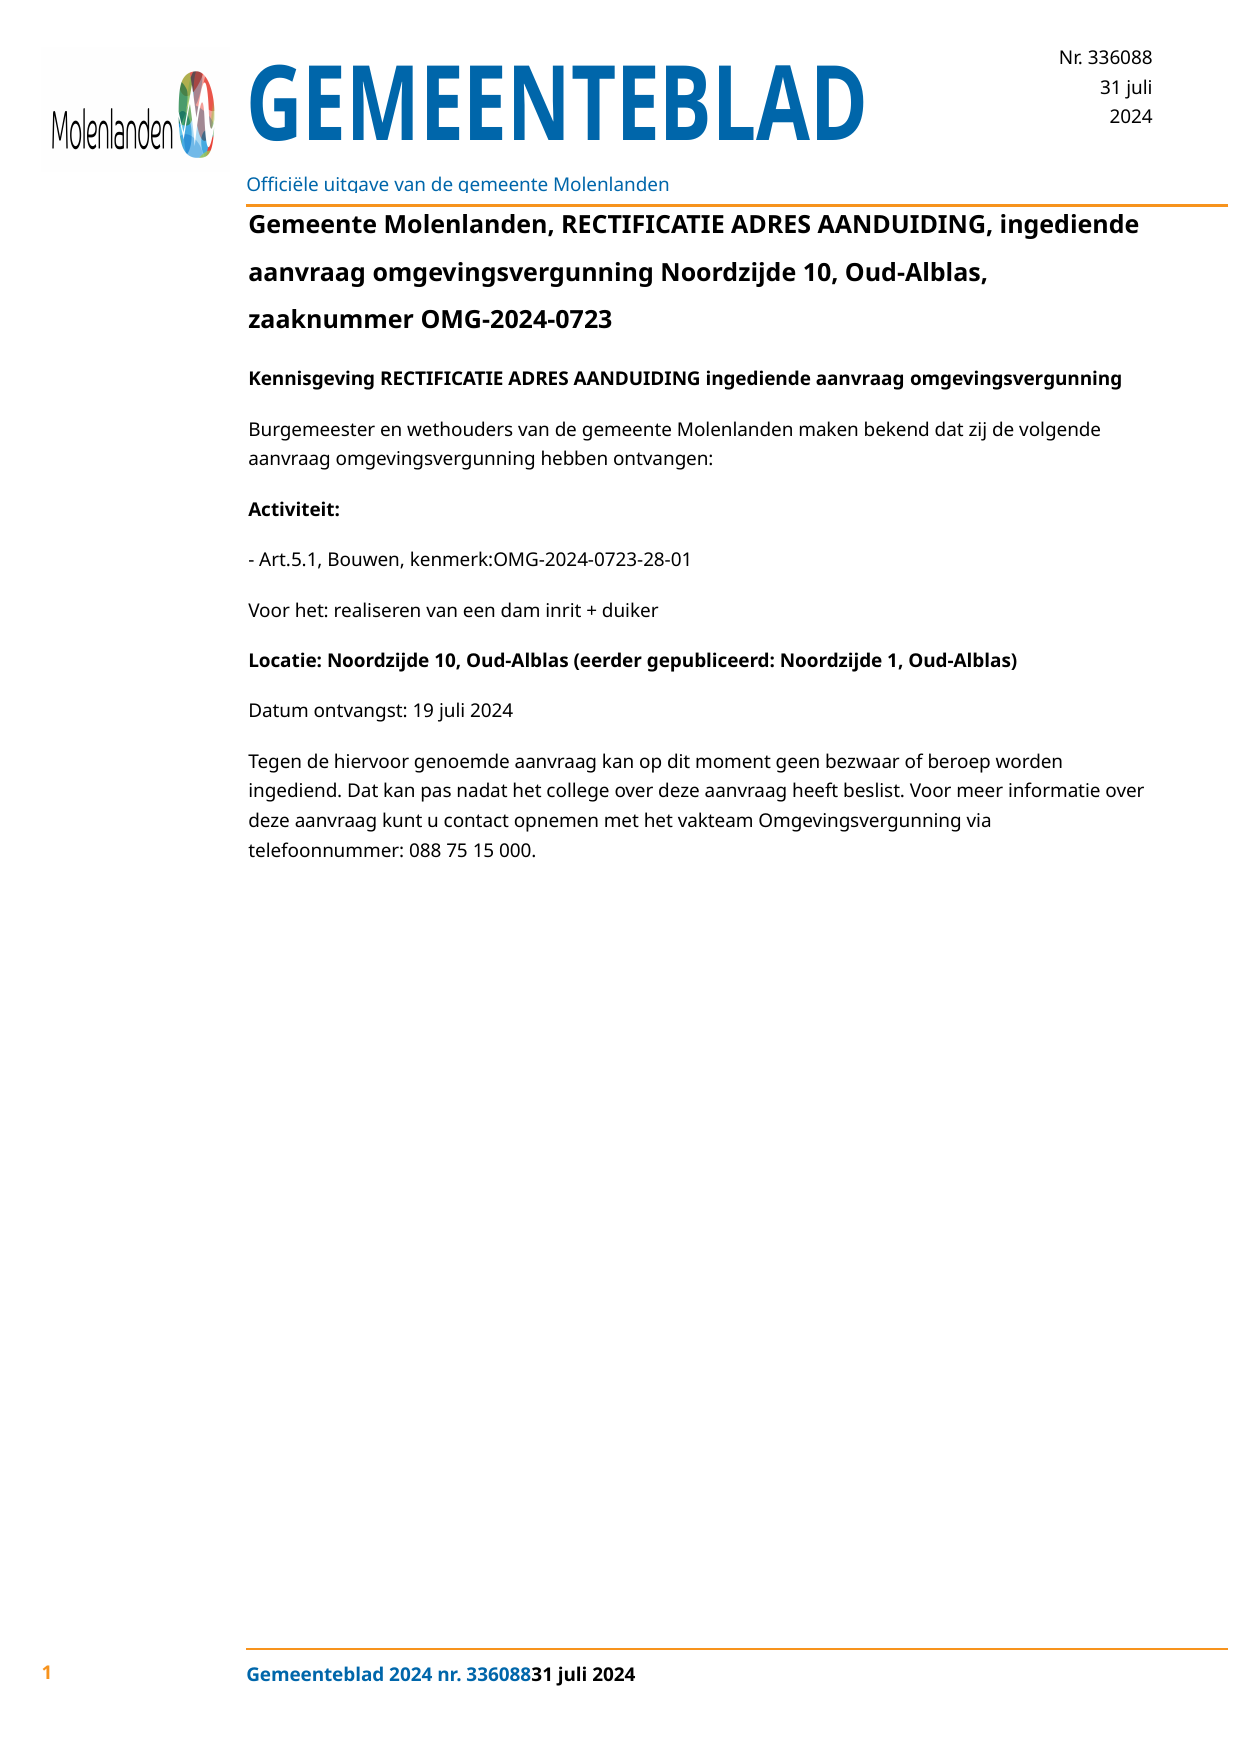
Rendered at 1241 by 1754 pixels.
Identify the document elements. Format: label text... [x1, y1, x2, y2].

text Voor het: realiseren van een dam inrit + duiker [248, 597, 1152, 622]
text Tegen de hiervoor genoemde aanvraag kan op dit moment geen bezwaar of beroep worden ingediend. Dat kan pas nadat het college over deze aanvraag heeft beslist. Voor meer informatie over deze aanvraag kunt u contact opnemen met het vakteam Omgevingsvergunning via telefoonnummer: 088 75 15 000. [248, 748, 1152, 862]
text Activiteit: [248, 496, 1152, 522]
text Datum ontvangst: 19 juli 2024 [248, 698, 1152, 723]
text Kennisgeving RECTIFICATIE ADRES AANDUIDING ingediende aanvraag omgevingsvergunning [248, 366, 1152, 391]
text Burgemeester en wethouders van de gemeente Molenlanden maken bekend dat zij de volgende aanvraag omgevingsvergunning hebben ontvangen: [248, 416, 1152, 471]
text - Art.5.1, Bouwen, kenmerk:OMG-2024-0723-28-01 [248, 546, 1152, 572]
text Locatie: Noordzijde 10, Oud-Alblas (eerder gepubliceerd: Noordzijde 1, Oud-Alblas) [248, 647, 1152, 673]
text Gemeente Molenlanden, RECTIFICATIE ADRES AANDUIDING, ingediende aanvraag omgevingsvergunning Noordzijde 10, Oud-Alblas, zaaknummer OMG-2024-0723 [248, 207, 1152, 336]
picture [41, 47, 231, 172]
